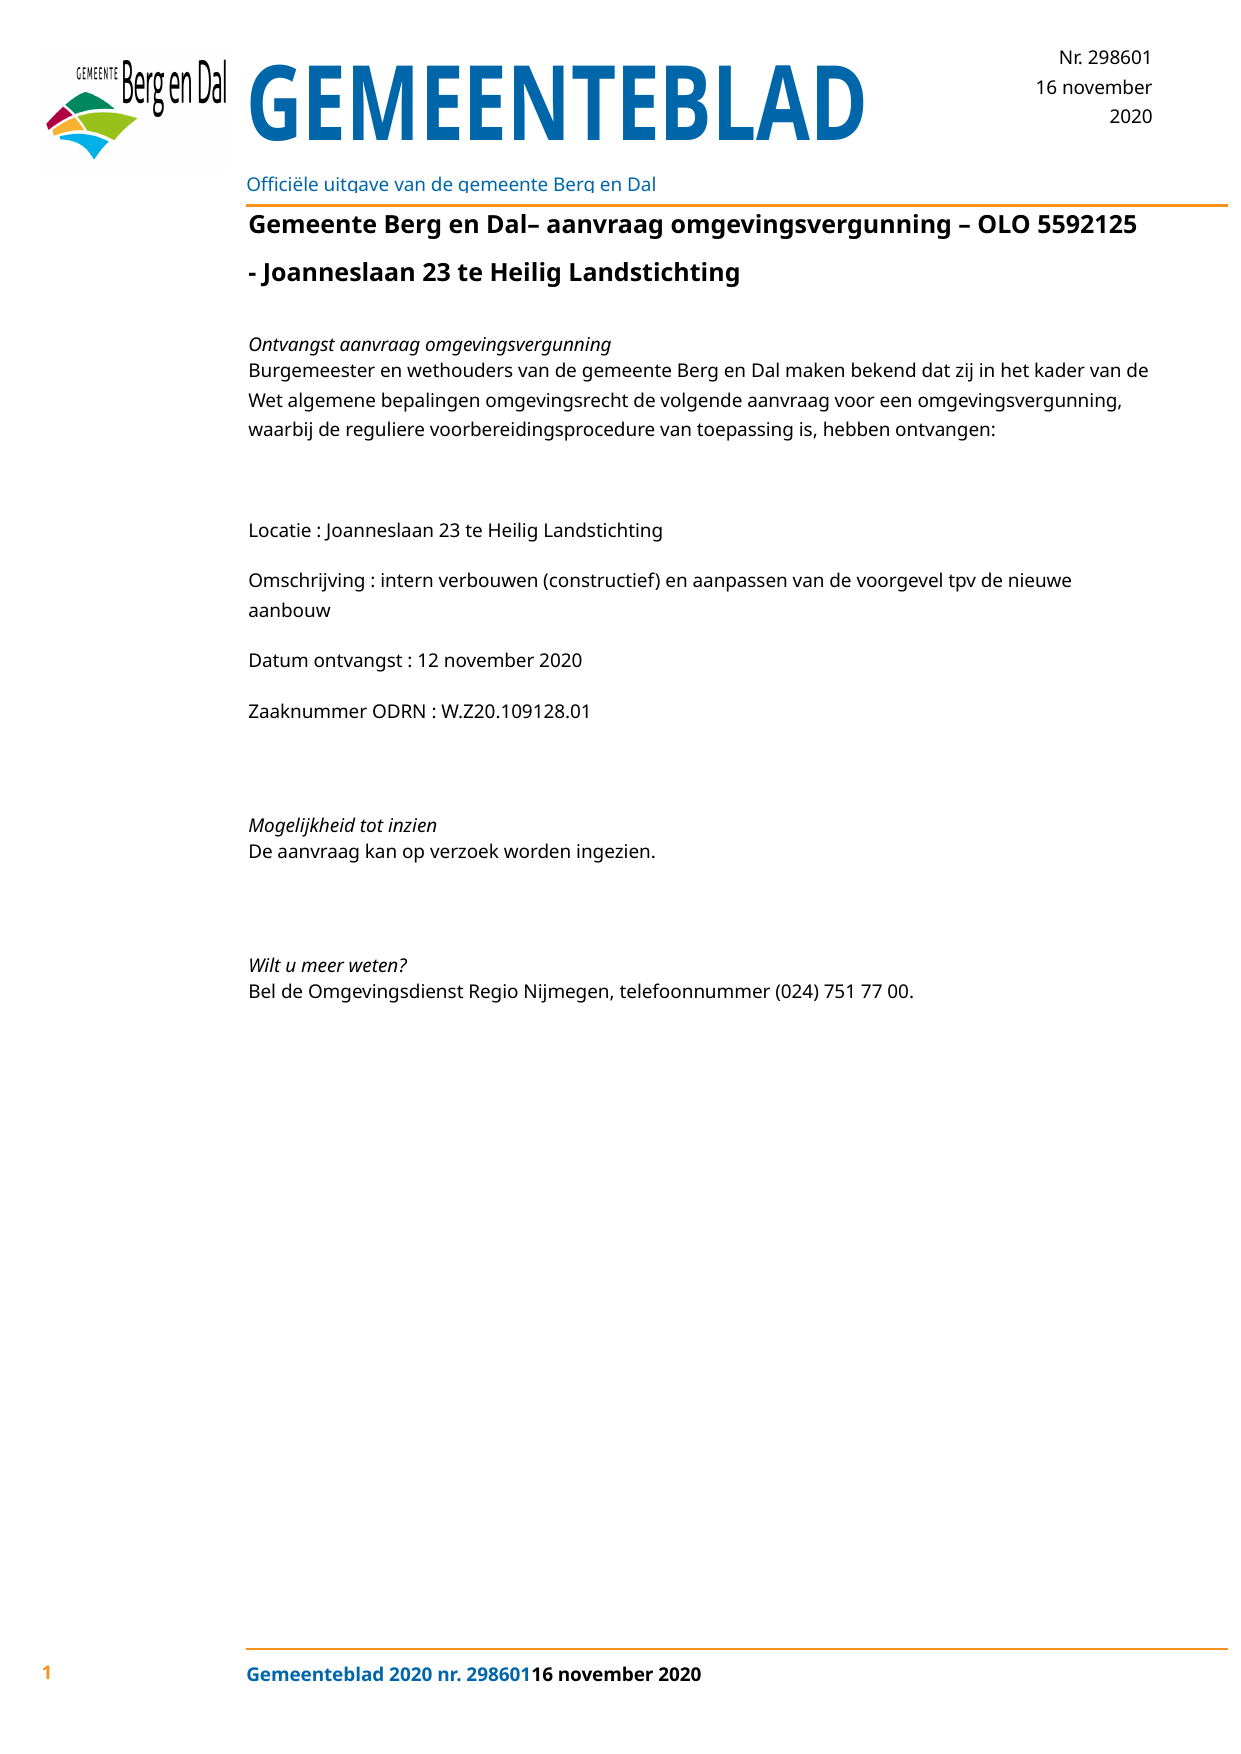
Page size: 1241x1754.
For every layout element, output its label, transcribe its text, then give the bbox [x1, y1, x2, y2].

picture [41, 47, 231, 172]
text Burgemeester en wethouders van de gemeente Berg en Dal maken bekend dat zij in het kader van de Wet algemene bepalingen omgevingsrecht de volgende aanvraag voor een omgevingsvergunning, waarbij de reguliere voorbereidingsprocedure van toepassing is, hebben ontvangen: [248, 357, 1152, 442]
text Datum ontvangst : 12 november 2020 [248, 648, 1152, 673]
text Zaaknummer ODRN : W.Z20.109128.01 [248, 698, 1152, 724]
text Locatie : Joanneslaan 23 te Heilig Landstichting [248, 517, 1152, 543]
text Bel de Omgevingsdienst Regio Nijmegen, telefoonnummer (024) 751 77 00. [248, 978, 1152, 1004]
text Wilt u meer weten? [248, 952, 1152, 978]
text Omschrijving : intern verbouwen (constructief) en aanpassen van de voorgevel tpv de nieuwe aanbouw [248, 568, 1152, 623]
text Gemeente Berg en Dal– aanvraag omgevingsvergunning – OLO 5592125 - Joanneslaan 23 te Heilig Landstichting [248, 207, 1152, 288]
text Ontvangst aanvraag omgevingsvergunning [248, 331, 1152, 357]
text De aanvraag kan op verzoek worden ingezien. [248, 838, 1152, 864]
text Mogelijkheid tot inzien [248, 812, 1152, 838]
